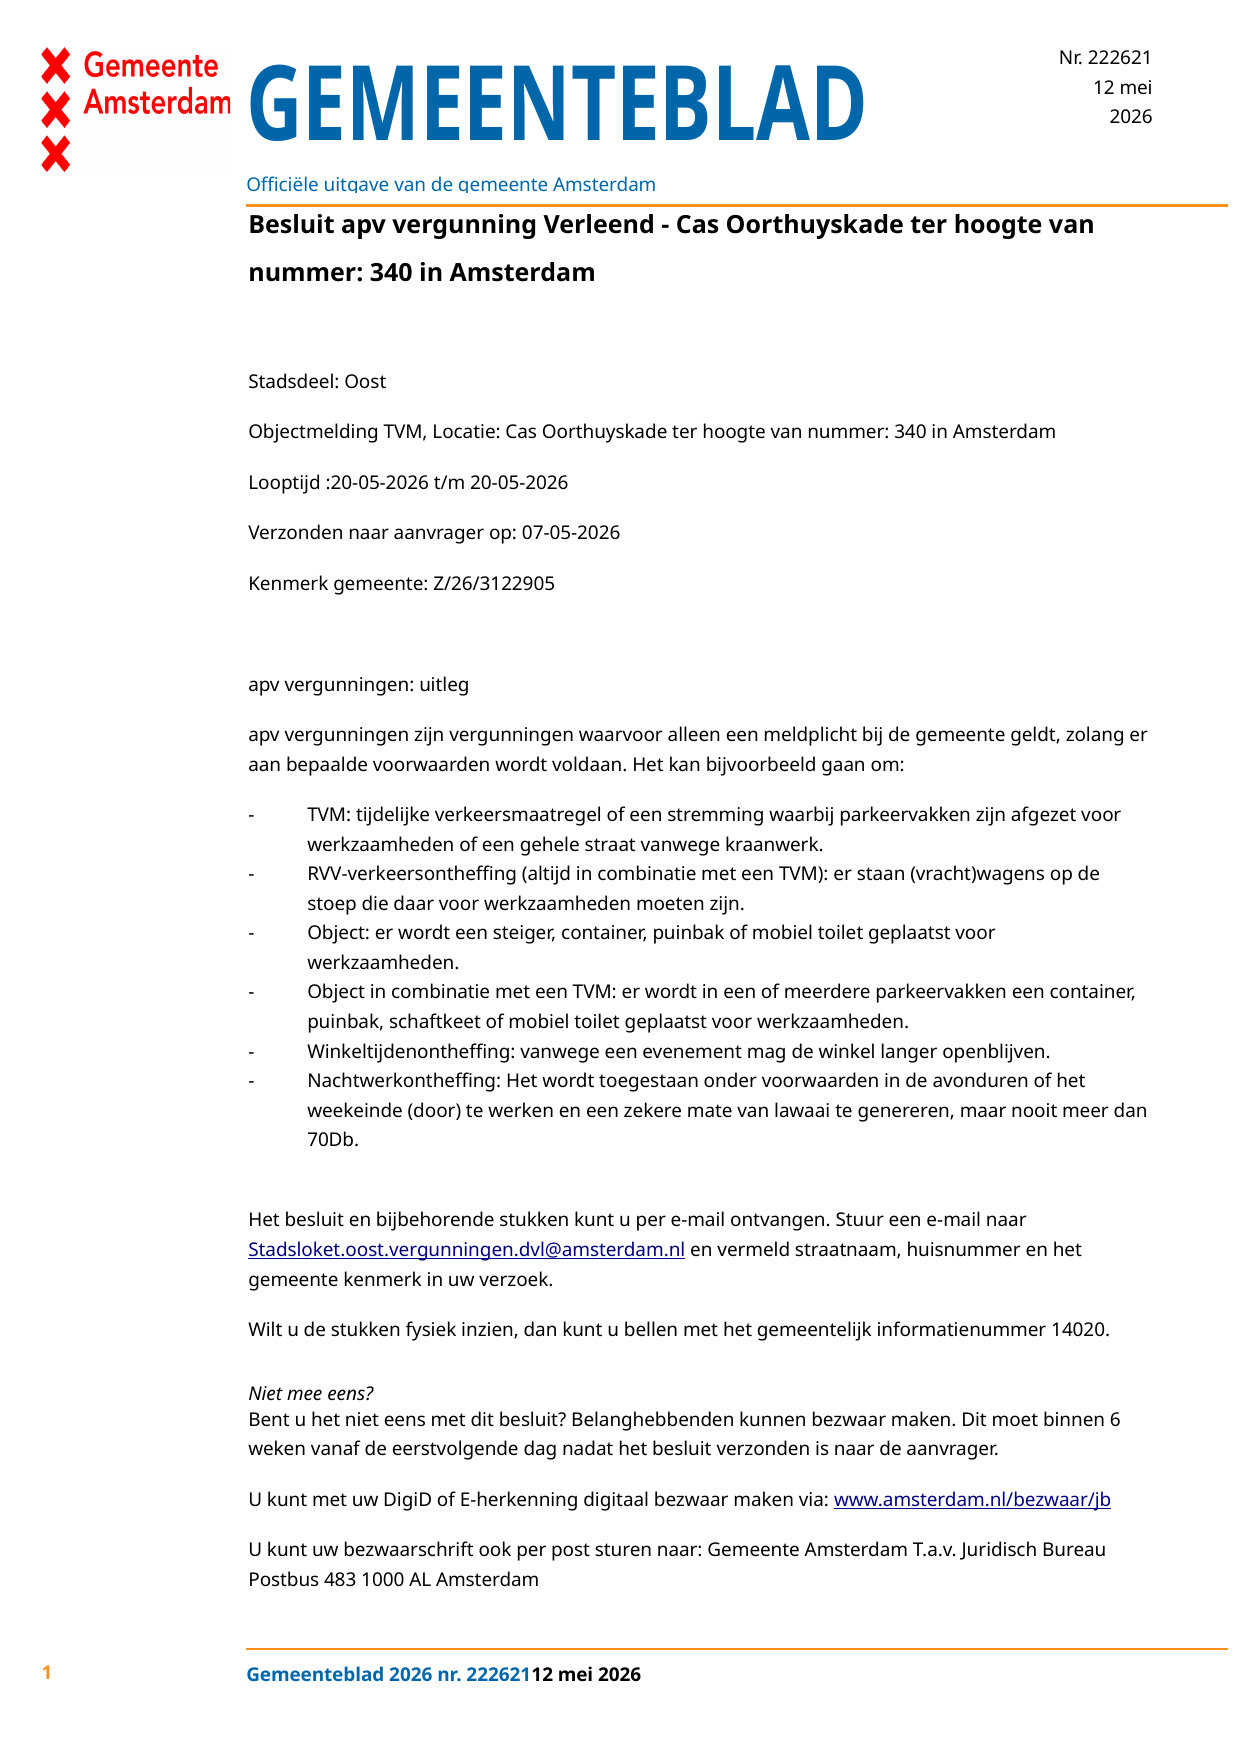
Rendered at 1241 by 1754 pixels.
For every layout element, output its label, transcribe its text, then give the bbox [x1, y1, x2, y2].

text Objectmelding TVM, Locatie: Cas Oorthuyskade ter hoogte van nummer: 340 in Amsterdam [248, 419, 1152, 444]
text Kenmerk gemeente: Z/26/3122905 [248, 570, 1152, 596]
list TVM: tijdelijke verkeersmaatregel of een stremming waarbij parkeervakken zijn afgezet voor werkzaamheden of een gehele straat vanwege kraanwerk. [248, 801, 1152, 857]
list Object: er wordt een steiger, container, puinbak of mobiel toilet geplaatst voor werkzaamheden. [248, 919, 1152, 975]
text Het besluit en bijbehorende stukken kunt u per e-mail ontvangen. Stuur een e-mail naar Stadsloket.oost.vergunningen.dvl@amsterdam.nl en vermeld straatnaam, huisnummer en het gemeente kenmerk in uw verzoek. [248, 1207, 1152, 1292]
text U kunt uw bezwaarschrift ook per post sturen naar: Gemeente Amsterdam T.a.v. Juridisch Bureau Postbus 483 1000 AL Amsterdam [248, 1536, 1152, 1592]
text Wilt u de stukken fysiek inzien, dan kunt u bellen met het gemeentelijk informatienummer 14020. [248, 1316, 1152, 1342]
text Niet mee eens? [248, 1380, 1152, 1406]
text Stadsdeel: Oost [248, 368, 1152, 394]
list Winkeltijdenontheffing: vanwege een evenement mag de winkel langer openblijven. [248, 1038, 1152, 1064]
text apv vergunningen: uitleg [248, 671, 1152, 697]
list RVV-verkeersontheffing (altijd in combinatie met een TVM): er staan (vracht)wagens op de stoep die daar voor werkzaamheden moeten zijn. [248, 860, 1152, 916]
list Object in combinatie met een TVM: er wordt in een of meerdere parkeervakken een container, puinbak, schaftkeet of mobiel toilet geplaatst voor werkzaamheden. [248, 979, 1152, 1034]
text U kunt met uw DigiD of E-herkenning digitaal bezwaar maken via: www.amsterdam.nl/bezwaar/jb [248, 1486, 1152, 1512]
text Verzonden naar aanvrager op: 07-05-2026 [248, 519, 1152, 545]
list Nachtwerkontheffing: Het wordt toegestaan onder voorwaarden in de avonduren of het weekeinde (door) te werken en een zekere mate van lawaai te genereren, maar nooit meer dan 70Db. [248, 1067, 1152, 1152]
text apv vergunningen zijn vergunningen waarvoor alleen een meldplicht bij de gemeente geldt, zolang er aan bepaalde voorwaarden wordt voldaan. Het kan bijvoorbeeld gaan om: [248, 721, 1152, 777]
picture [41, 47, 231, 172]
text Bent u het niet eens met dit besluit? Belanghebbenden kunnen bezwaar maken. Dit moet binnen 6 weken vanaf de eerstvolgende dag nadat het besluit verzonden is naar de aanvrager. [248, 1406, 1152, 1461]
text Looptijd :20-05-2026 t/m 20-05-2026 [248, 469, 1152, 495]
text Besluit apv vergunning Verleend - Cas Oorthuyskade ter hoogte van nummer: 340 in Amsterdam [248, 207, 1152, 288]
